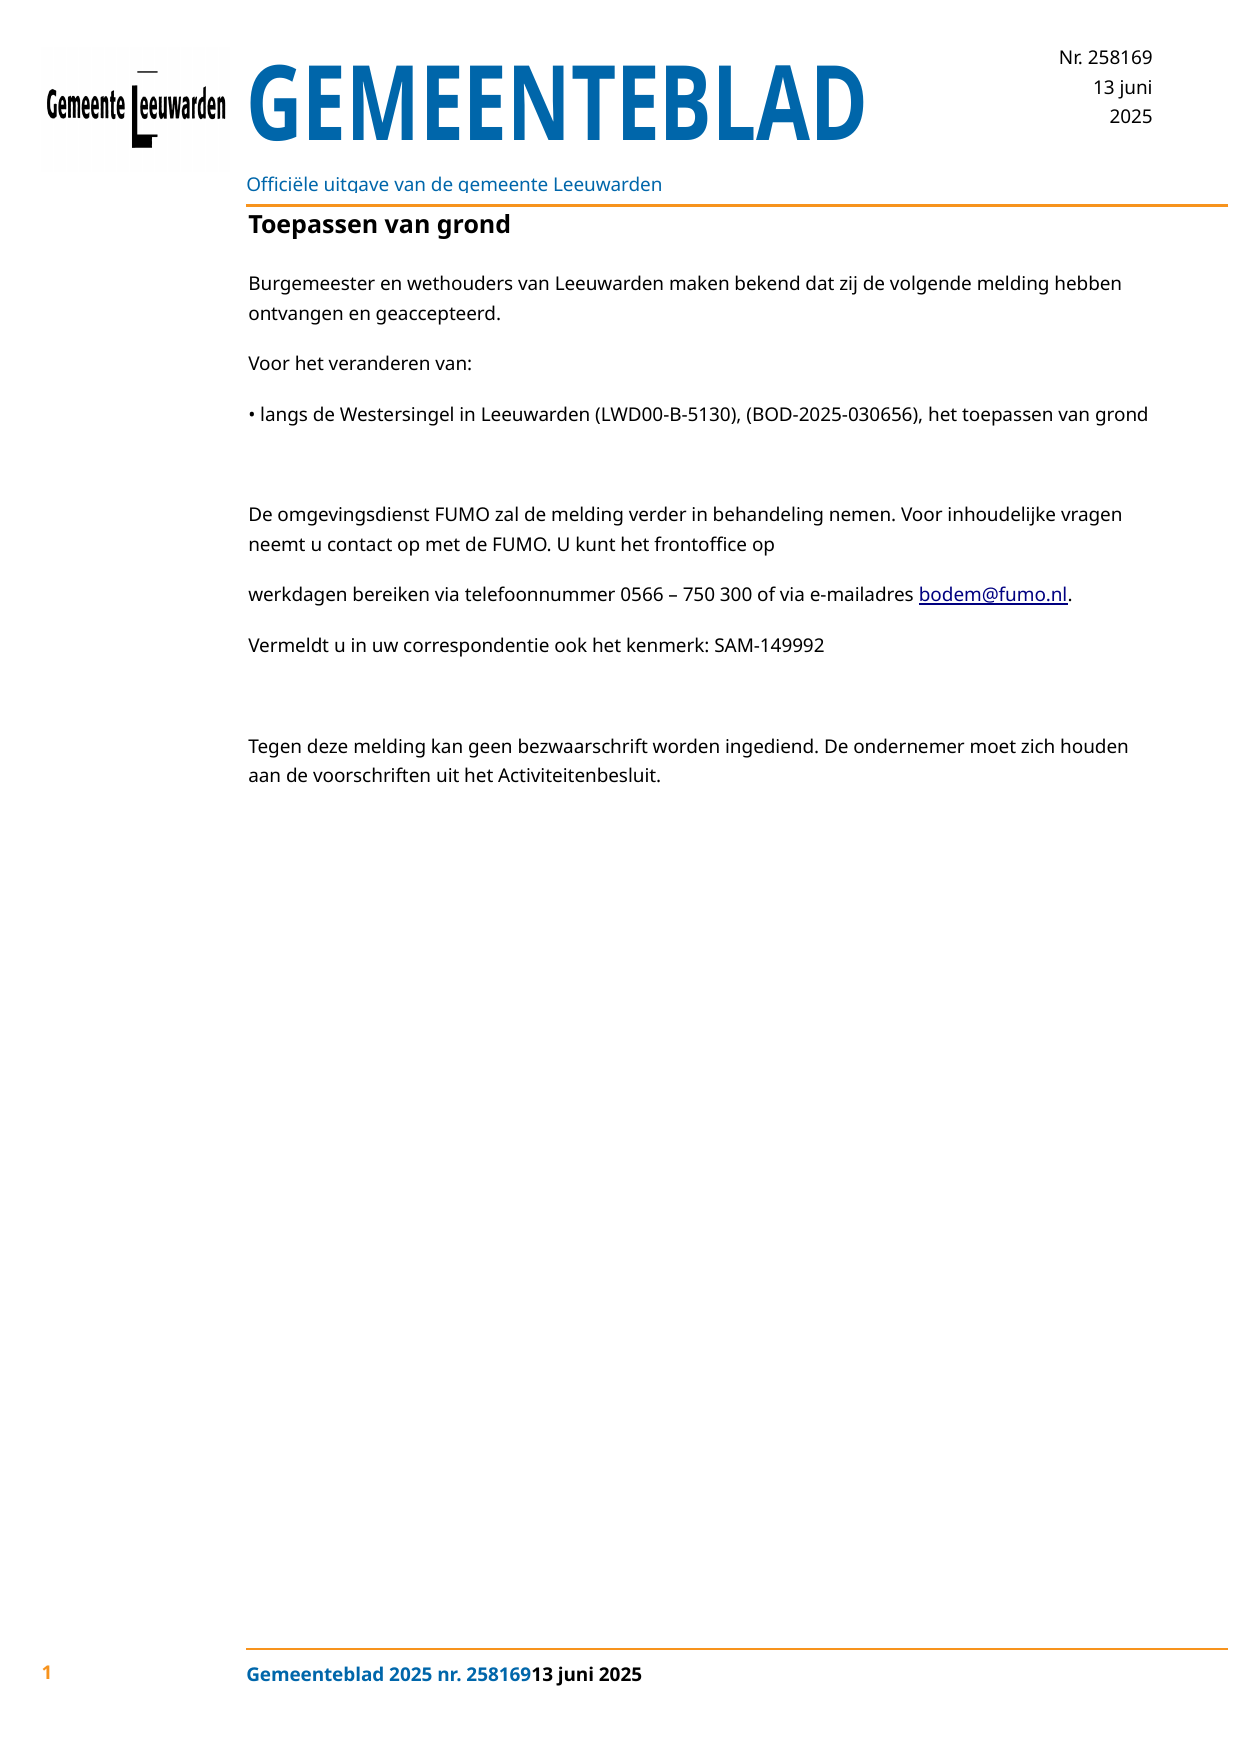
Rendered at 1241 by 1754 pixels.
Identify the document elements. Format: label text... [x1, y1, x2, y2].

text De omgevingsdienst FUMO zal de melding verder in behandeling nemen. Voor inhoudelijke vragen neemt u contact op met de FUMO. U kunt het frontoffice op [248, 502, 1152, 557]
text Voor het veranderen van: [248, 350, 1152, 376]
text • langs de Westersingel in Leeuwarden (LWD00-B-5130), (BOD-2025-030656), het toepassen van grond [248, 401, 1152, 426]
text Tegen deze melding kan geen bezwaarschrift worden ingediend. De ondernemer moet zich houden aan de voorschriften uit het Activiteitenbesluit. [248, 733, 1152, 788]
picture [41, 47, 231, 172]
text Vermeldt u in uw correspondentie ook het kenmerk: SAM-149992 [248, 632, 1152, 658]
text Toepassen van grond [248, 207, 1152, 241]
text werkdagen bereiken via telefoonnummer 0566 – 750 300 of via e-mailadres bodem@fumo.nl. [248, 582, 1152, 607]
text Burgemeester en wethouders van Leeuwarden maken bekend dat zij de volgende melding hebben ontvangen en geaccepteerd. [248, 270, 1152, 326]
